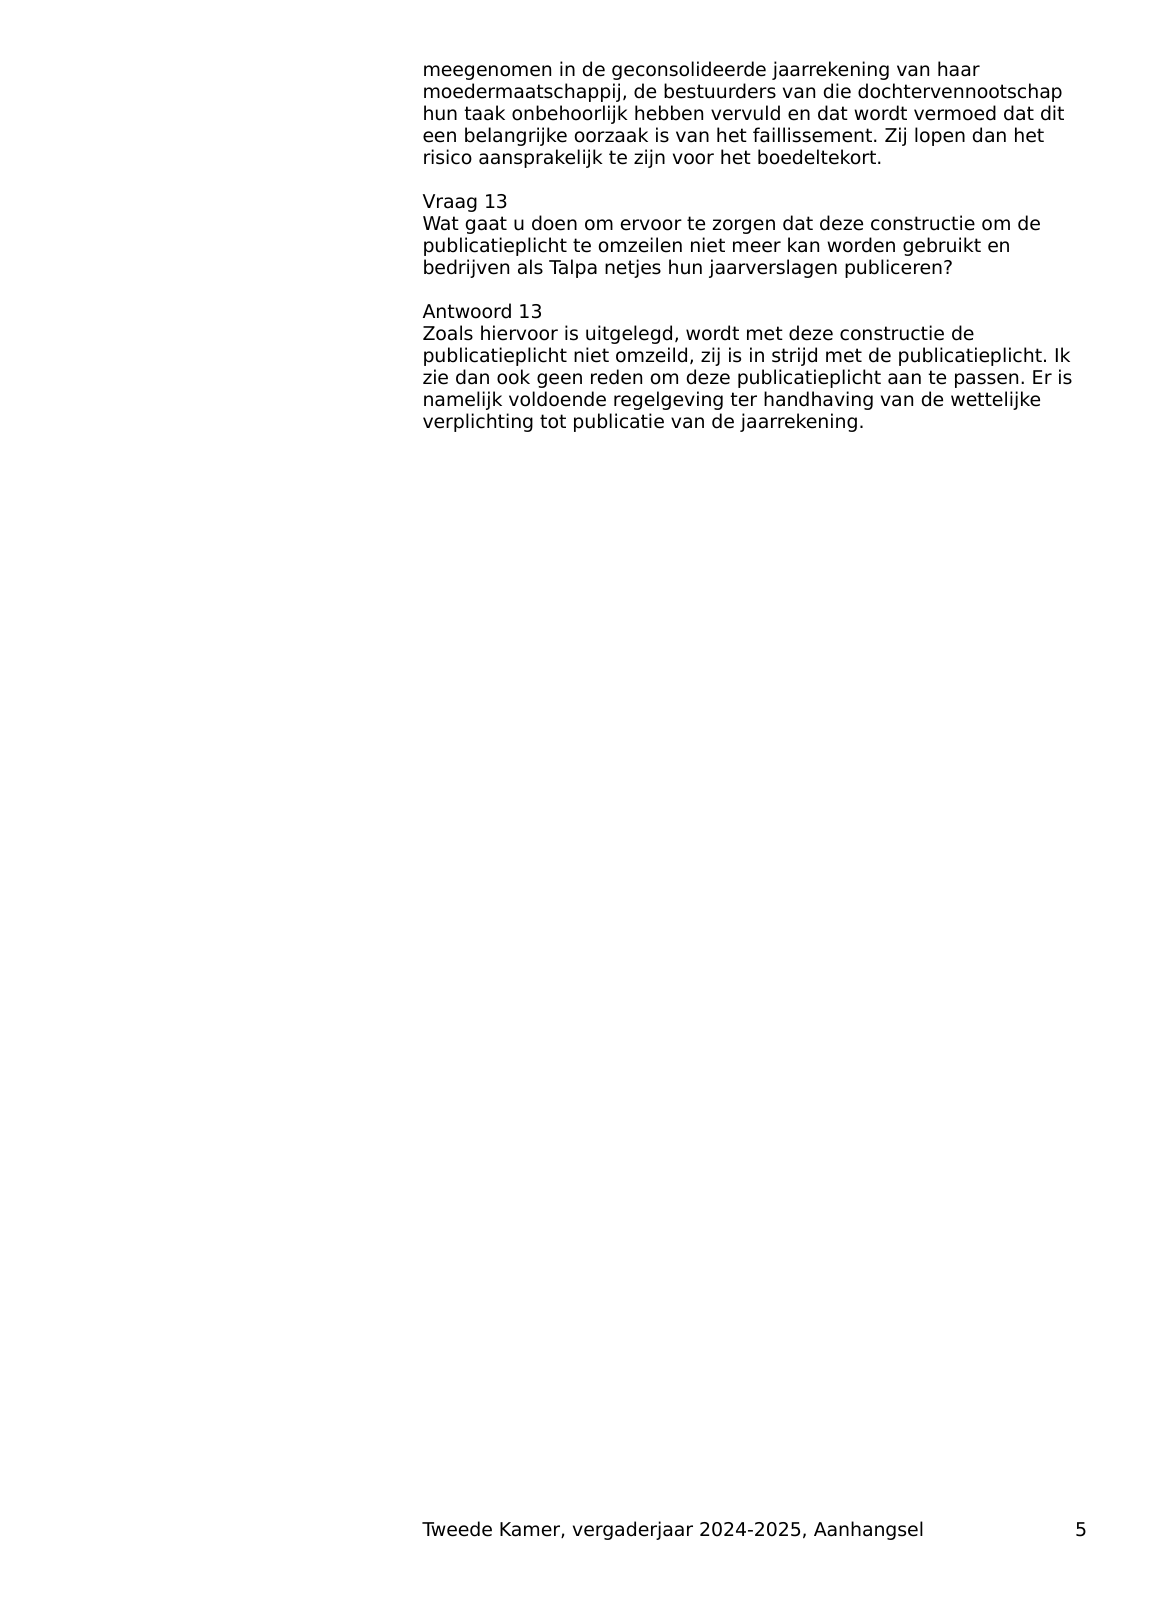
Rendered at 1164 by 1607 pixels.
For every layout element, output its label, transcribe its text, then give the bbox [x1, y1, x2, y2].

text Zoals hiervoor is uitgelegd, wordt met deze constructie de publicatieplicht niet omzeild, zij is in strijd met de publicatieplicht. Ik zie dan ook geen reden om deze publicatieplicht aan te passen. Er is namelijk voldoende regelgeving ter handhaving van de wettelijke verplichting tot publicatie van de jaarrekening. [422, 323, 1087, 433]
text meegenomen in de geconsolideerde jaarrekening van haar moedermaatschappij, de bestuurders van die dochtervennootschap hun taak onbehoorlijk hebben vervuld en dat wordt vermoed dat dit een belangrijke oorzaak is van het faillissement. Zij lopen dan het risico aansprakelijk te zijn voor het boedeltekort. [422, 59, 1087, 169]
text Vraag 13 [422, 191, 1087, 213]
text Wat gaat u doen om ervoor te zorgen dat deze constructie om de publicatieplicht te omzeilen niet meer kan worden gebruikt en bedrijven als Talpa netjes hun jaarverslagen publiceren? [422, 213, 1087, 279]
text Antwoord 13 [422, 301, 1087, 323]
